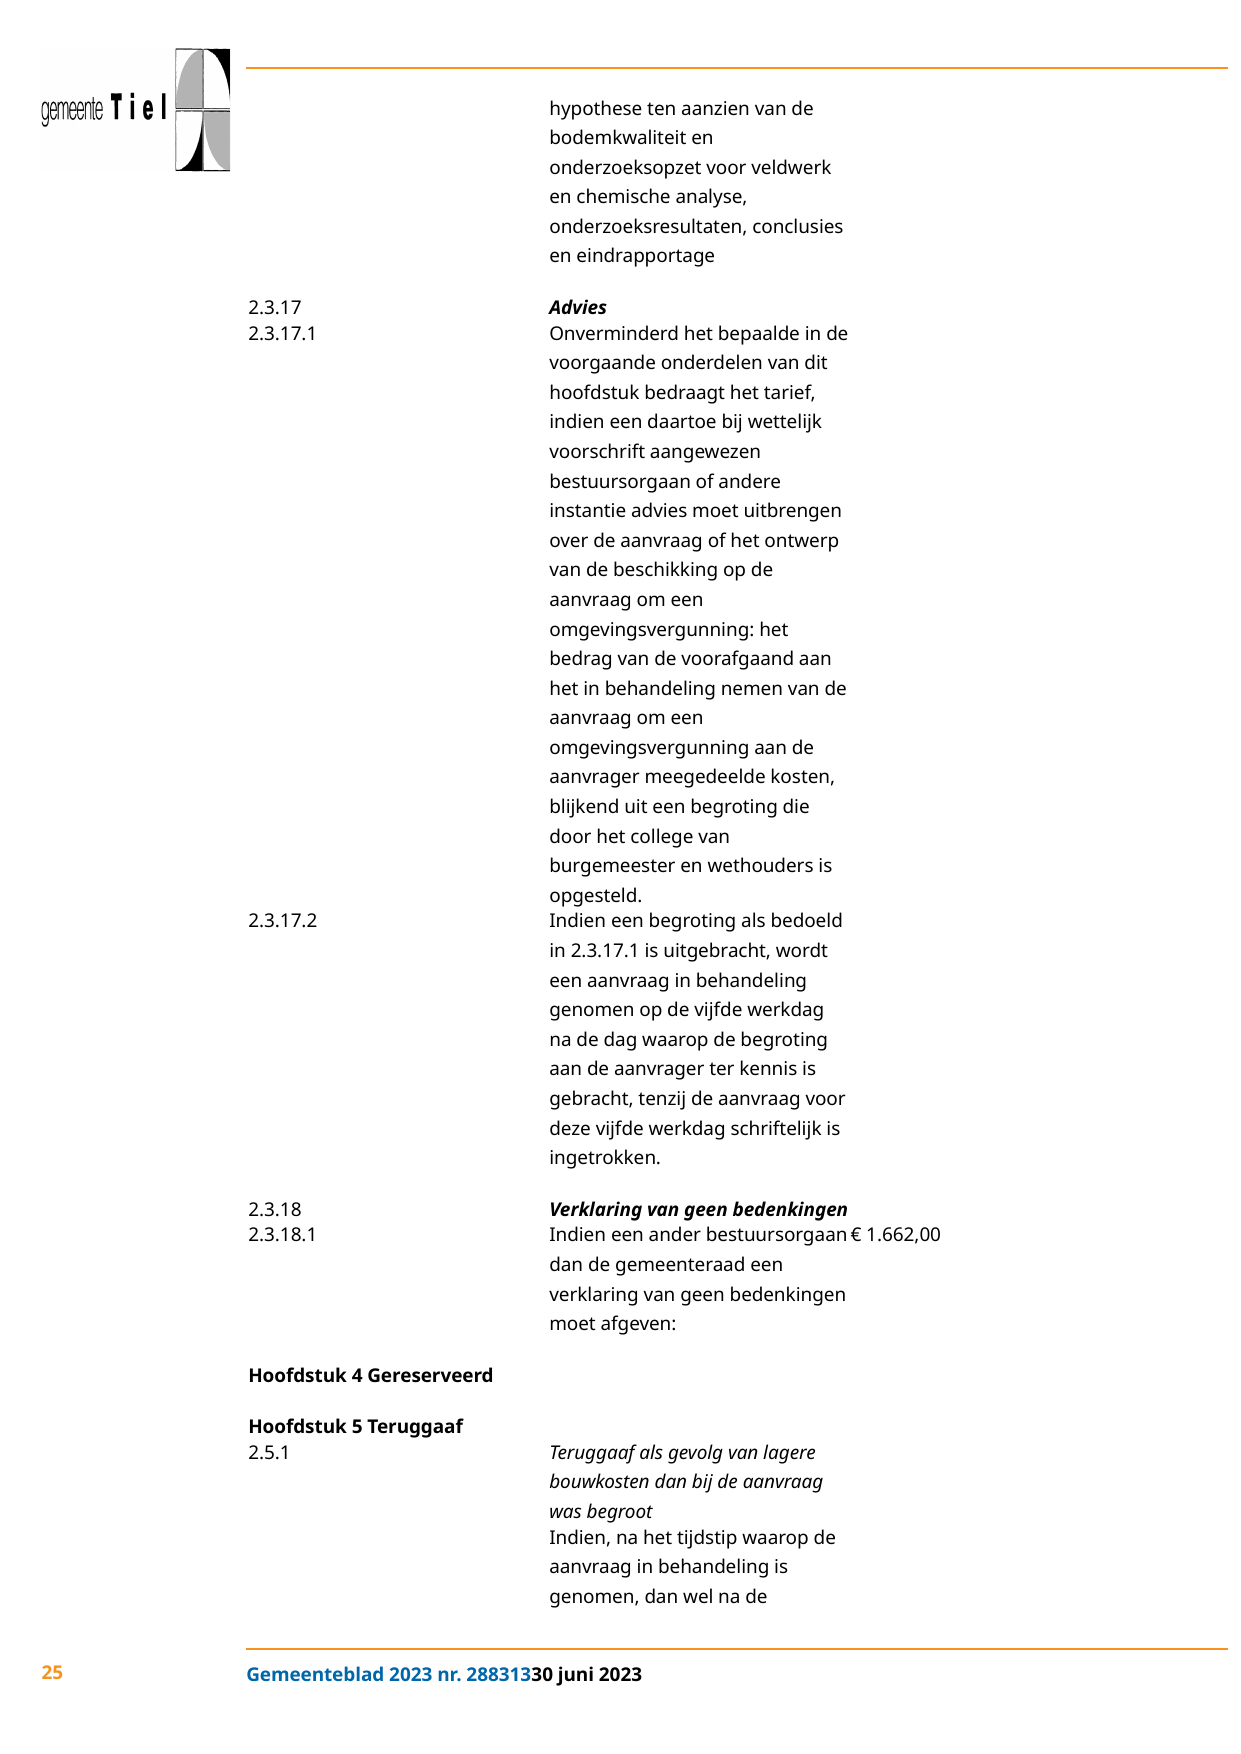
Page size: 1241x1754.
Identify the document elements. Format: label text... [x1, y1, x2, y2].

picture [41, 47, 231, 172]
table_cell 2.3.17 [248, 294, 549, 320]
table_cell [248, 269, 549, 294]
table_cell [850, 1362, 1152, 1387]
table_cell Hoofdstuk 4 Gereserveerd [248, 1362, 850, 1387]
table_cell [850, 269, 1152, 294]
table_cell [549, 1170, 850, 1196]
table_cell [248, 95, 549, 268]
table_cell Onverminderd het bepaalde in de voorgaande onderdelen van dit hoofdstuk bedraagt het tarief, indien een daartoe bij wettelijk voorschrift aangewezen bestuursorgaan of andere instantie advies moet uitbrengen over de aanvraag of het ontwerp van de beschikking op de aanvraag om een omgevingsvergunning: het bedrag van de voorafgaand aan het in behandeling nemen van de aanvraag om een omgevingsvergunning aan de aanvrager meegedeelde kosten, blijkend uit een begroting die door het college van burgemeester en wethouders is opgesteld. [549, 320, 850, 908]
table_cell 2.3.17.2 [248, 908, 549, 1170]
table_cell [850, 1524, 1152, 1609]
table_cell [850, 294, 1152, 320]
table_cell [549, 269, 850, 294]
table_cell Teruggaaf als gevolg van lagere bouwkosten dan bij de aanvraag was begroot [549, 1439, 850, 1524]
table_cell Indien een begroting als bedoeld in 2.3.17.1 is uitgebracht, wordt een aanvraag in behandeling genomen op de vijfde werkdag na de dag waarop de begroting aan de aanvrager ter kennis is gebracht, tenzij de aanvraag voor deze vijfde werkdag schriftelijk is ingetrokken. [549, 908, 850, 1170]
table_cell € 1.662,00 [850, 1222, 1152, 1336]
table_cell Hoofdstuk 5 Teruggaaf [248, 1413, 850, 1439]
table_cell [248, 1170, 549, 1196]
table_cell [850, 320, 1152, 908]
table_cell 2.3.17.1 [248, 320, 549, 908]
table_cell 2.5.1 [248, 1439, 549, 1524]
table_cell [549, 1388, 850, 1413]
table_cell [248, 1524, 549, 1609]
table_cell 2.3.18 [248, 1196, 549, 1222]
table_cell Verklaring van geen bedenkingen [549, 1196, 850, 1222]
table_cell 2.3.18.1 [248, 1222, 549, 1336]
table_cell [248, 1388, 549, 1413]
table_cell [850, 1170, 1152, 1196]
table_cell [850, 1196, 1152, 1222]
table_cell [850, 1388, 1152, 1413]
table_cell [248, 1336, 549, 1362]
table_cell [850, 1413, 1152, 1439]
table_cell [850, 1439, 1152, 1524]
table_cell [850, 908, 1152, 1170]
table_cell hypothese ten aanzien van de bodemkwaliteit en onderzoeksopzet voor veldwerk en chemische analyse, onderzoeksresultaten, conclusies en eindrapportage [549, 95, 850, 268]
table_cell [850, 1336, 1152, 1362]
table_cell Advies [549, 294, 850, 320]
table_cell Indien een ander bestuursorgaan dan de gemeenteraad een verklaring van geen bedenkingen moet afgeven: [549, 1222, 850, 1336]
table_cell [549, 1336, 850, 1362]
table_cell Indien, na het tijdstip waarop de aanvraag in behandeling is genomen, dan wel na de [549, 1524, 850, 1609]
table_cell [850, 95, 1152, 268]
